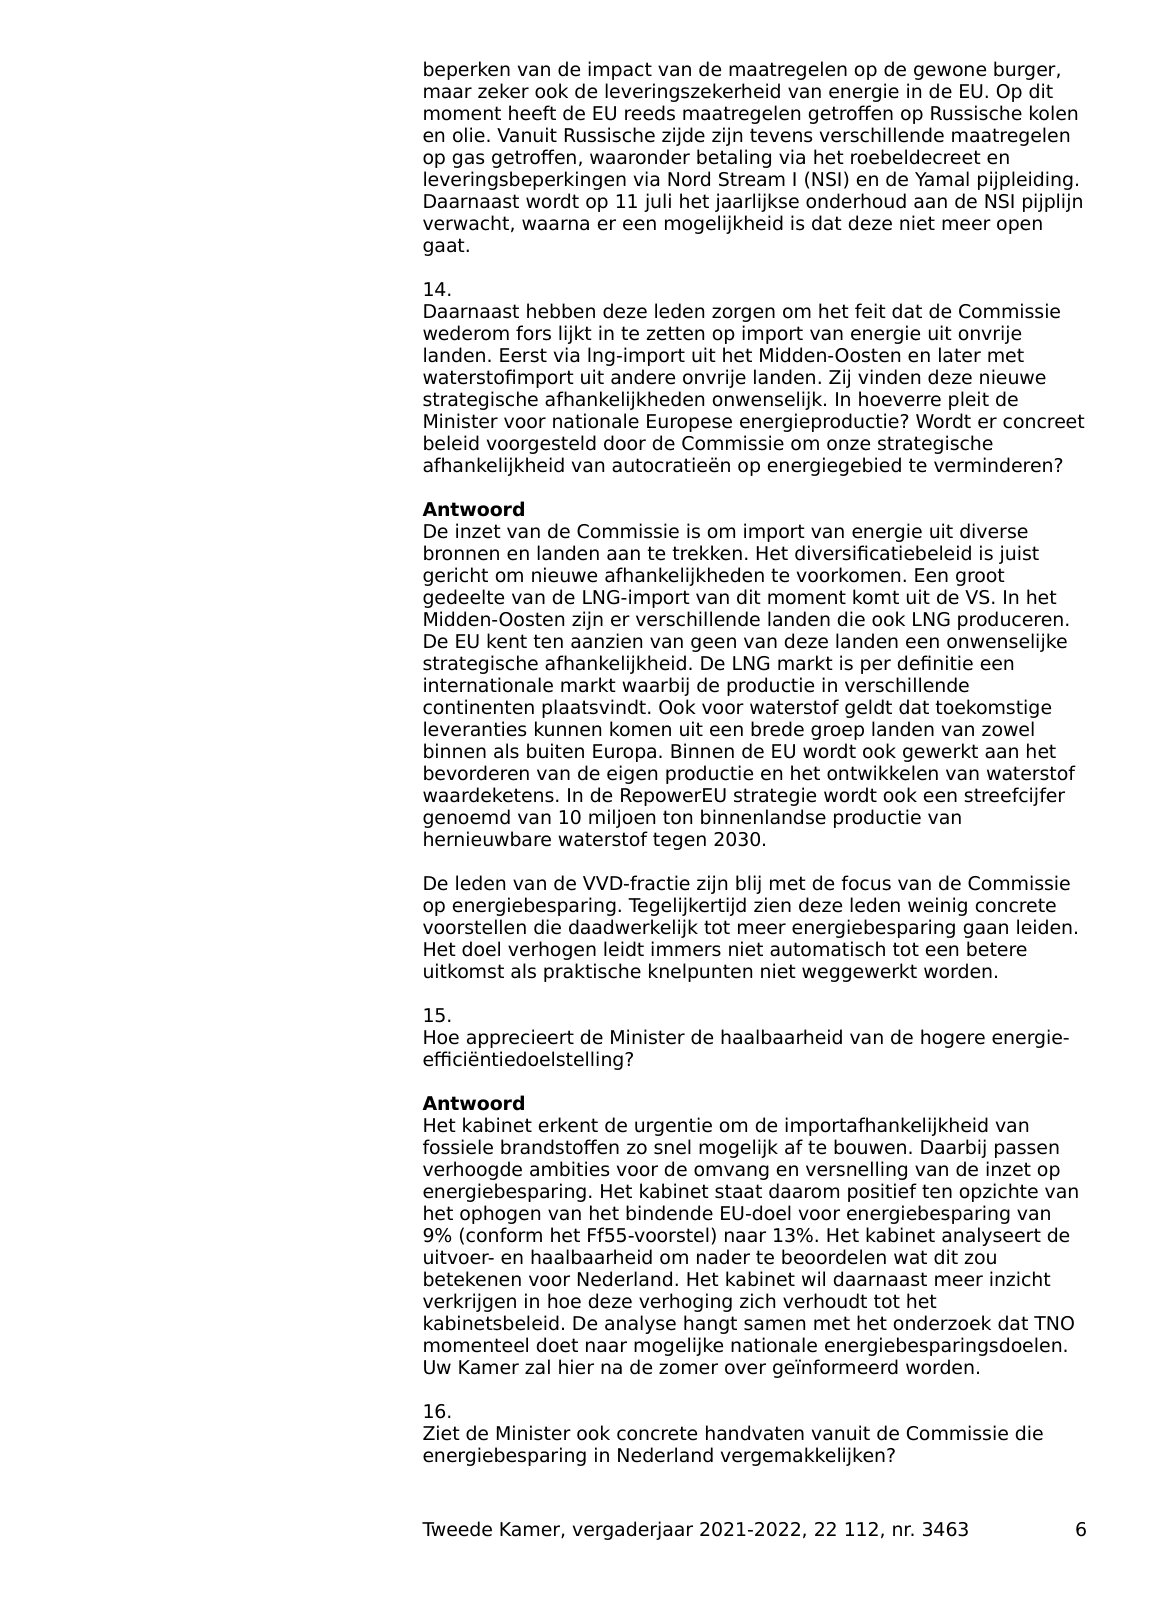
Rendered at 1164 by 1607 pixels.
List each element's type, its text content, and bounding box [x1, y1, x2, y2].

text 15. [422, 1005, 1087, 1027]
text 16. [422, 1401, 1087, 1423]
text Daarnaast hebben deze leden zorgen om het feit dat de Commissie wederom fors lijkt in te zetten op import van energie uit onvrije landen. Eerst via lng-import uit het Midden-Oosten en later met waterstofimport uit andere onvrije landen. Zij vinden deze nieuwe strategische afhankelijkheden onwenselijk. In hoeverre pleit de Minister voor nationale Europese energieproductie? Wordt er concreet beleid voorgesteld door de Commissie om onze strategische afhankelijkheid van autocratieën op energiegebied te verminderen? [422, 301, 1087, 477]
text Hoe apprecieert de Minister de haalbaarheid van de hogere energie-efficiëntiedoelstelling? [422, 1027, 1087, 1071]
text 14. [422, 279, 1087, 301]
text Antwoord [422, 499, 1087, 521]
text beperken van de impact van de maatregelen op de gewone burger, maar zeker ook de leveringszekerheid van energie in de EU. Op dit moment heeft de EU reeds maatregelen getroffen op Russische kolen en olie. Vanuit Russische zijde zijn tevens verschillende maatregelen op gas getroffen, waaronder betaling via het roebeldecreet en leveringsbeperkingen via Nord Stream I (NSI) en de Yamal pijpleiding. Daarnaast wordt op 11 juli het jaarlijkse onderhoud aan de NSI pijplijn verwacht, waarna er een mogelijkheid is dat deze niet meer open gaat. [422, 59, 1087, 257]
text De inzet van de Commissie is om import van energie uit diverse bronnen en landen aan te trekken. Het diversificatiebeleid is juist gericht om nieuwe afhankelijkheden te voorkomen. Een groot gedeelte van de LNG-import van dit moment komt uit de VS. In het Midden-Oosten zijn er verschillende landen die ook LNG produceren. De EU kent ten aanzien van geen van deze landen een onwenselijke strategische afhankelijkheid. De LNG markt is per definitie een internationale markt waarbij de productie in verschillende continenten plaatsvindt. Ook voor waterstof geldt dat toekomstige leveranties kunnen komen uit een brede groep landen van zowel binnen als buiten Europa. Binnen de EU wordt ook gewerkt aan het bevorderen van de eigen productie en het ontwikkelen van waterstof waardeketens. In de RepowerEU strategie wordt ook een streefcijfer genoemd van 10 miljoen ton binnenlandse productie van hernieuwbare waterstof tegen 2030. [422, 521, 1087, 851]
text Het kabinet erkent de urgentie om de importafhankelijkheid van fossiele brandstoffen zo snel mogelijk af te bouwen. Daarbij passen verhoogde ambities voor de omvang en versnelling van de inzet op energiebesparing. Het kabinet staat daarom positief ten opzichte van het ophogen van het bindende EU-doel voor energiebesparing van 9% (conform het Ff55-voorstel) naar 13%. Het kabinet analyseert de uitvoer- en haalbaarheid om nader te beoordelen wat dit zou betekenen voor Nederland. Het kabinet wil daarnaast meer inzicht verkrijgen in hoe deze verhoging zich verhoudt tot het kabinetsbeleid. De analyse hangt samen met het onderzoek dat TNO momenteel doet naar mogelijke nationale energiebesparingsdoelen. Uw Kamer zal hier na de zomer over geïnformeerd worden. [422, 1115, 1087, 1379]
text De leden van de VVD-fractie zijn blij met de focus van de Commissie op energiebesparing. Tegelijkertijd zien deze leden weinig concrete voorstellen die daadwerkelijk tot meer energiebesparing gaan leiden. Het doel verhogen leidt immers niet automatisch tot een betere uitkomst als praktische knelpunten niet weggewerkt worden. [422, 873, 1087, 983]
text Antwoord [422, 1093, 1087, 1115]
text Ziet de Minister ook concrete handvaten vanuit de Commissie die energiebesparing in Nederland vergemakkelijken? [422, 1423, 1087, 1467]
